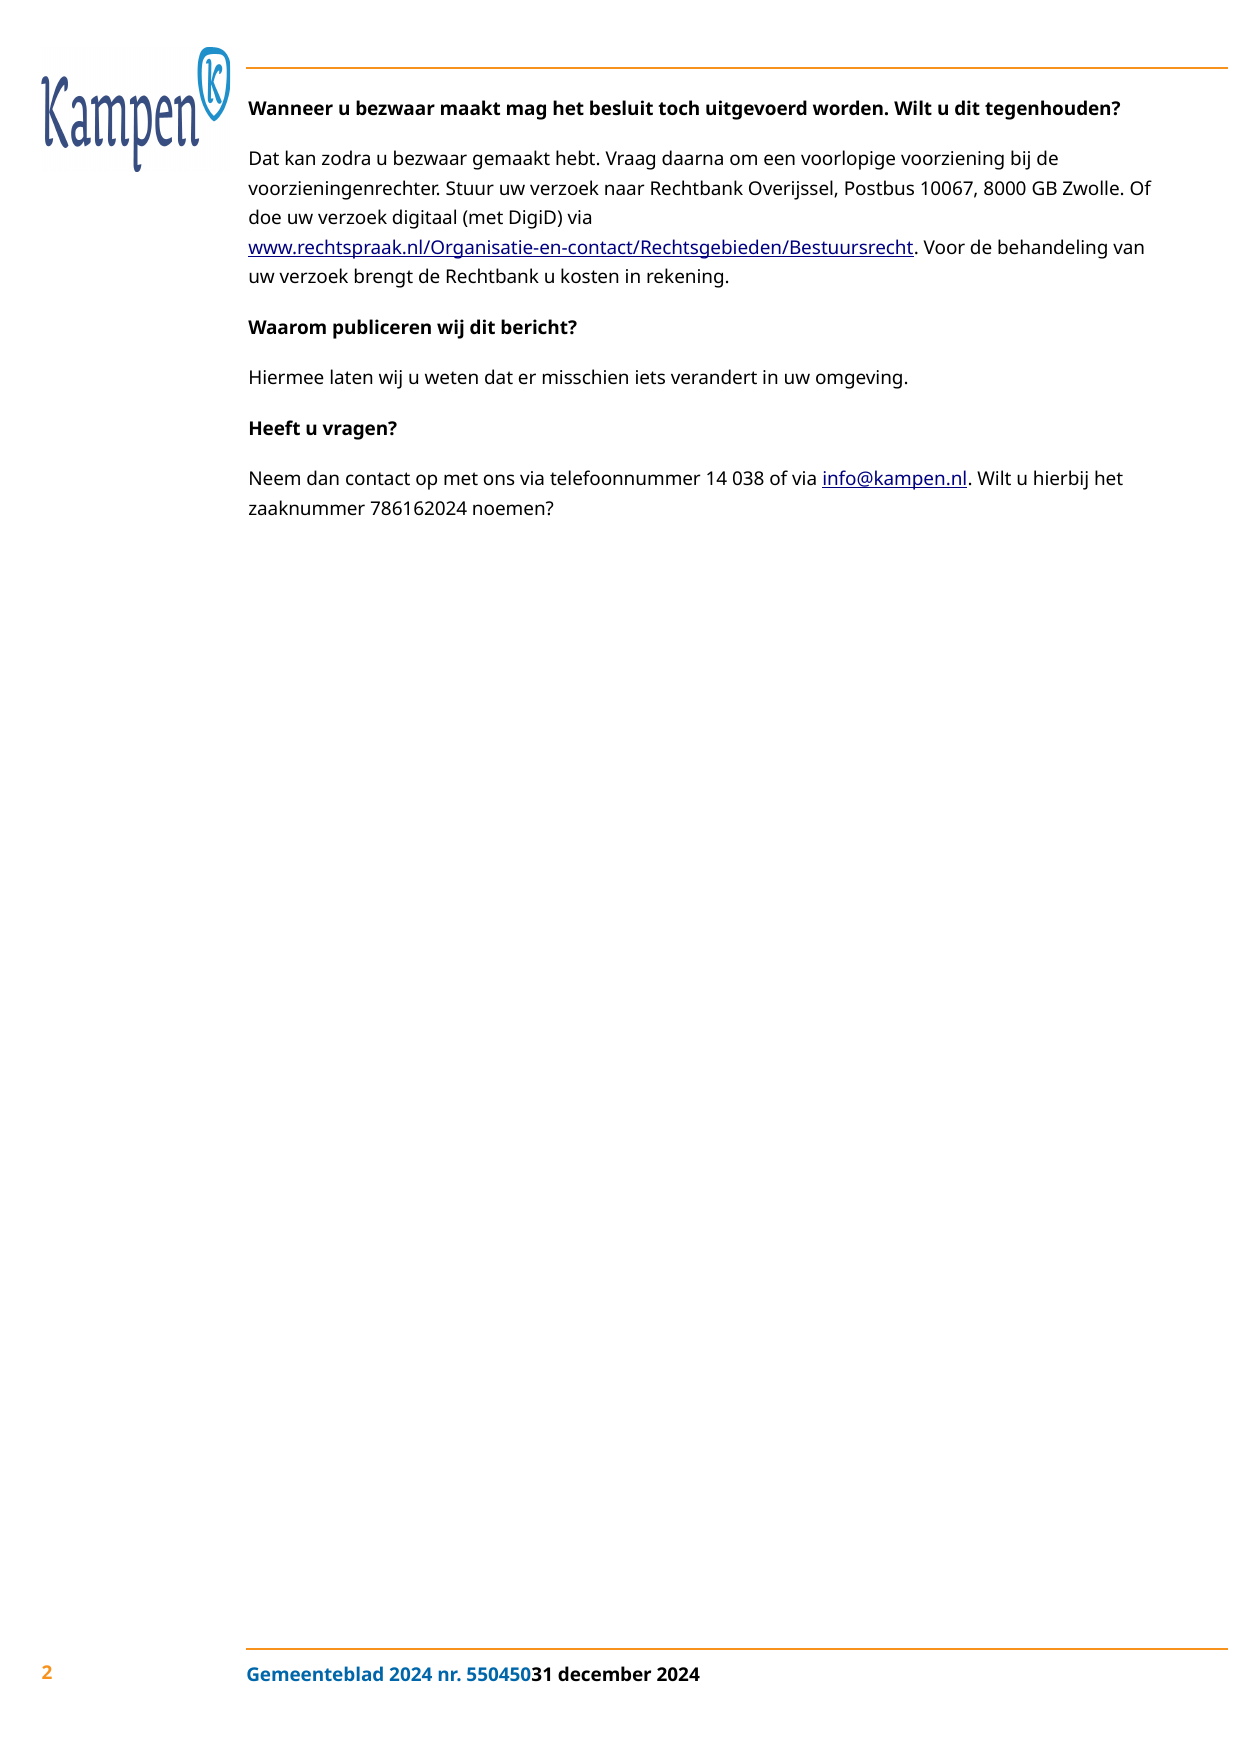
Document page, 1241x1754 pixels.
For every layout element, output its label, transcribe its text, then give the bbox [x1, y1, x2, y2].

text Dat kan zodra u bezwaar gemaakt hebt. Vraag daarna om een voorlopige voorziening bij de voorzieningenrechter. Stuur uw verzoek naar Rechtbank Overijssel, Postbus 10067, 8000 GB Zwolle. Of doe uw verzoek digitaal (met DigiD) via www.rechtspraak.nl/Organisatie-en-contact/Rechtsgebieden/Bestuursrecht. Voor de behandeling van uw verzoek brengt de Rechtbank u kosten in rekening. [248, 145, 1152, 289]
text Heeft u vragen? [248, 415, 1152, 441]
text Wanneer u bezwaar maakt mag het besluit toch uitgevoerd worden. Wilt u dit tegenhouden? [248, 95, 1152, 121]
picture [41, 47, 231, 172]
text Hiermee laten wij u weten dat er misschien iets verandert in uw omgeving. [248, 364, 1152, 390]
text Neem dan contact op met ons via telefoonnummer 14 038 of via info@kampen.nl. Wilt u hierbij het zaaknummer 786162024 noemen? [248, 465, 1152, 521]
text Waarom publiceren wij dit bericht? [248, 314, 1152, 340]
